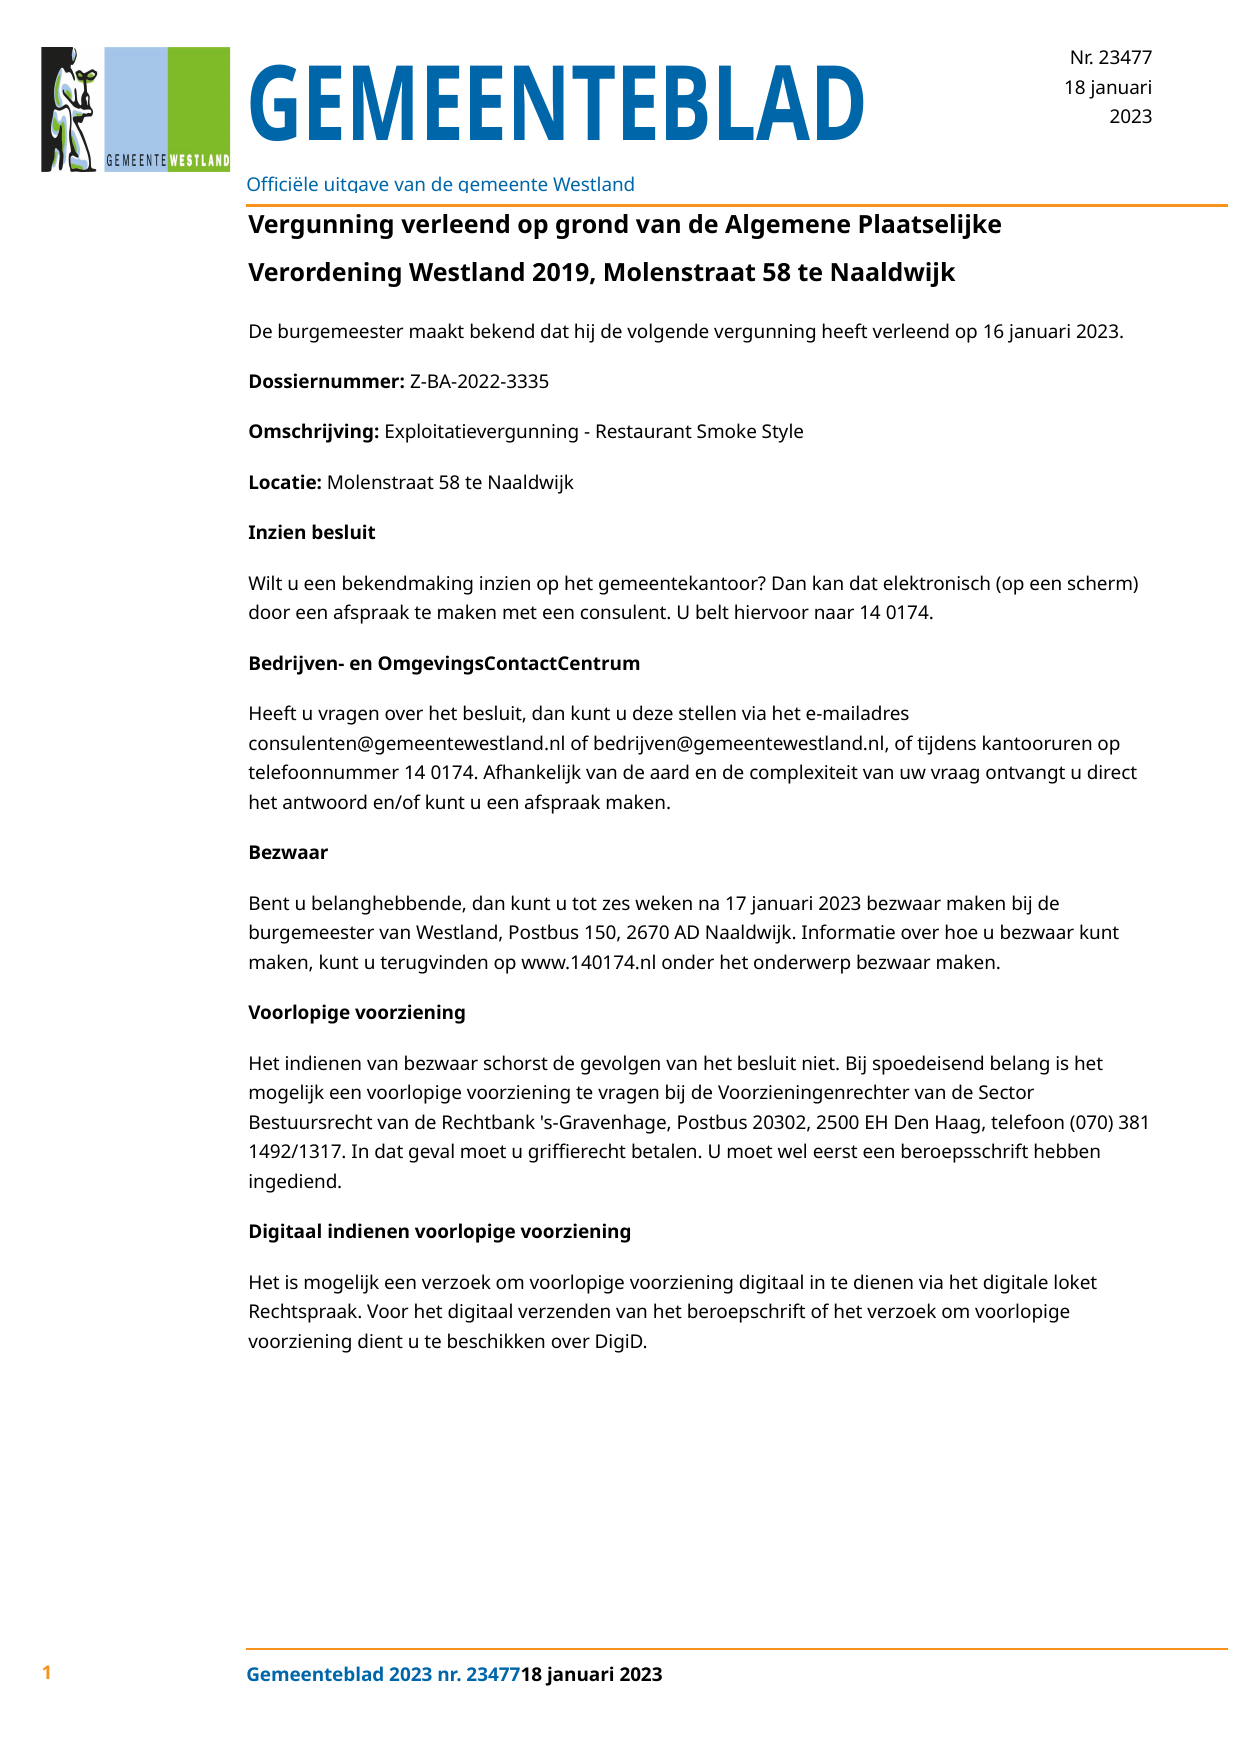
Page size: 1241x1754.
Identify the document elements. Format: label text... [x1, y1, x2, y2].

text Het is mogelijk een verzoek om voorlopige voorziening digitaal in te dienen via het digitale loket Rechtspraak. Voor het digitaal verzenden van het beroepschrift of het verzoek om voorlopige voorziening dient u te beschikken over DigiD. [248, 1269, 1152, 1354]
text Bezwaar [248, 839, 1152, 865]
text Bent u belanghebbende, dan kunt u tot zes weken na 17 januari 2023 bezwaar maken bij de burgemeester van Westland, Postbus 150, 2670 AD Naaldwijk. Informatie over hoe u bezwaar kunt maken, kunt u terugvinden op www.140174.nl onder het onderwerp bezwaar maken. [248, 890, 1152, 975]
text Locatie: Molenstraat 58 te Naaldwijk [248, 469, 1152, 495]
text Digitaal indienen voorlopige voorziening [248, 1219, 1152, 1244]
text Heeft u vragen over het besluit, dan kunt u deze stellen via het e-mailadres consulenten@gemeentewestland.nl of bedrijven@gemeentewestland.nl, of tijdens kantooruren op telefoonnummer 14 0174. Afhankelijk van de aard en de complexiteit van uw vraag ontvangt u direct het antwoord en/of kunt u een afspraak maken. [248, 700, 1152, 815]
text Het indienen van bezwaar schorst de gevolgen van het besluit niet. Bij spoedeisend belang is het mogelijk een voorlopige voorziening te vragen bij de Voorzieningenrechter van de Sector Bestuursrecht van de Rechtbank 's-Gravenhage, Postbus 20302, 2500 EH Den Haag, telefoon (070) 381 1492/1317. In dat geval moet u griffierecht betalen. U moet wel eerst een beroepsschrift hebben ingediend. [248, 1050, 1152, 1194]
text Wilt u een bekendmaking inzien op het gemeentekantoor? Dan kan dat elektronisch (op een scherm) door een afspraak te maken met een consulent. U belt hiervoor naar 14 0174. [248, 570, 1152, 625]
text Voorlopige voorziening [248, 999, 1152, 1025]
text Dossiernummer: Z-BA-2022-3335 [248, 368, 1152, 394]
text Inzien besluit [248, 519, 1152, 545]
text Bedrijven- en OmgevingsContactCentrum [248, 650, 1152, 676]
text De burgemeester maakt bekend dat hij de volgende vergunning heeft verleend op 16 januari 2023. [248, 318, 1152, 344]
picture [41, 47, 231, 172]
text Vergunning verleend op grond van de Algemene Plaatselijke Verordening Westland 2019, Molenstraat 58 te Naaldwijk [248, 207, 1152, 288]
text Omschrijving: Exploitatievergunning - Restaurant Smoke Style [248, 419, 1152, 444]
